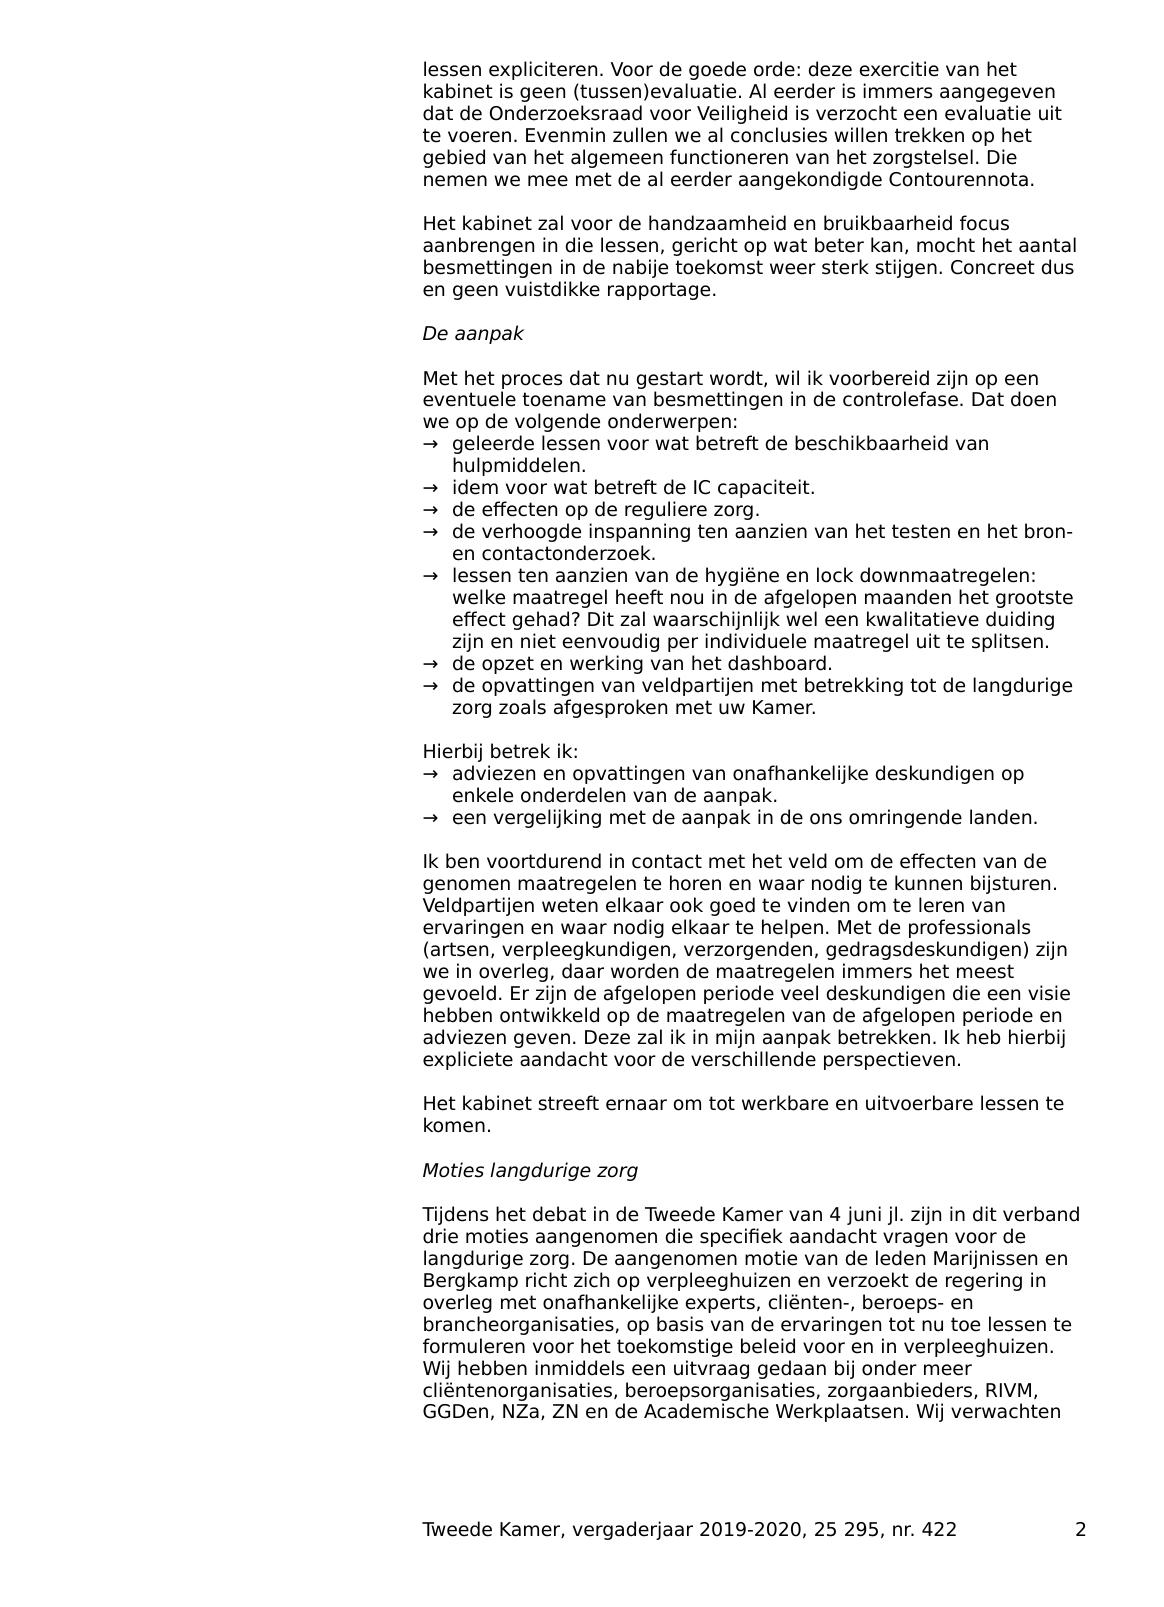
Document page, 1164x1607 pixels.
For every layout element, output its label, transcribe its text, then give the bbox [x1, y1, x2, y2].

text Het kabinet zal voor de handzaamheid en bruikbaarheid focus aanbrengen in die lessen, gericht op wat beter kan, mocht het aantal besmettingen in de nabije toekomst weer sterk stijgen. Concreet dus en geen vuistdikke rapportage. [422, 213, 1087, 301]
text Het kabinet streeft ernaar om tot werkbare en uitvoerbare lessen te komen. [422, 1093, 1087, 1137]
subtitle De aanpak [422, 323, 1087, 345]
text Tijdens het debat in de Tweede Kamer van 4 juni jl. zijn in dit verband drie moties aangenomen die specifiek aandacht vragen voor de langdurige zorg. De aangenomen motie van de leden Marijnissen en Bergkamp richt zich op verpleeghuizen en verzoekt de regering in overleg met onafhankelijke experts, cliënten-, beroeps- en brancheorganisaties, op basis van de ervaringen tot nu toe lessen te formuleren voor het toekomstige beleid voor en in verpleeghuizen. Wij hebben inmiddels een uitvraag gedaan bij onder meer cliëntenorganisaties, beroepsorganisaties, zorgaanbieders, RIVM, GGDen, NZa, ZN en de Academische Werkplaatsen. Wij verwachten [422, 1204, 1087, 1423]
text → de verhoogde inspanning ten aanzien van het testen en het bron- en contactonderzoek. [422, 521, 1087, 565]
text → adviezen en opvattingen van onafhankelijke deskundigen op enkele onderdelen van de aanpak. [422, 763, 1087, 807]
text lessen expliciteren. Voor de goede orde: deze exercitie van het kabinet is geen (tussen)evaluatie. Al eerder is immers aangegeven dat de Onderzoeksraad voor Veiligheid is verzocht een evaluatie uit te voeren. Evenmin zullen we al conclusies willen trekken op het gebied van het algemeen functioneren van het zorgstelsel. Die nemen we mee met de al eerder aangekondigde Contourennota. [422, 59, 1087, 191]
text → een vergelijking met de aanpak in de ons omringende landen. [422, 807, 1087, 829]
text → lessen ten aanzien van de hygiëne en lock downmaatregelen: welke maatregel heeft nou in de afgelopen maanden het grootste effect gehad? Dit zal waarschijnlijk wel een kwalitatieve duiding zijn en niet eenvoudig per individuele maatregel uit te splitsen. [422, 565, 1087, 653]
text Hierbij betrek ik: [422, 741, 1087, 763]
text → de opzet en werking van het dashboard. [422, 653, 1087, 675]
text → idem voor wat betreft de IC capaciteit. [422, 477, 1087, 499]
subtitle Moties langdurige zorg [422, 1159, 1087, 1181]
text → geleerde lessen voor wat betreft de beschikbaarheid van hulpmiddelen. [422, 433, 1087, 477]
text → de opvattingen van veldpartijen met betrekking tot de langdurige zorg zoals afgesproken met uw Kamer. [422, 675, 1087, 719]
text Met het proces dat nu gestart wordt, wil ik voorbereid zijn op een eventuele toename van besmettingen in de controlefase. Dat doen we op de volgende onderwerpen: [422, 367, 1087, 433]
text Ik ben voortdurend in contact met het veld om de effecten van de genomen maatregelen te horen en waar nodig te kunnen bijsturen. Veldpartijen weten elkaar ook goed te vinden om te leren van ervaringen en waar nodig elkaar te helpen. Met de professionals (artsen, verpleegkundigen, verzorgenden, gedragsdeskundigen) zijn we in overleg, daar worden de maatregelen immers het meest gevoeld. Er zijn de afgelopen periode veel deskundigen die een visie hebben ontwikkeld op de maatregelen van de afgelopen periode en adviezen geven. Deze zal ik in mijn aanpak betrekken. Ik heb hierbij expliciete aandacht voor de verschillende perspectieven. [422, 851, 1087, 1071]
text → de effecten op de reguliere zorg. [422, 499, 1087, 521]
